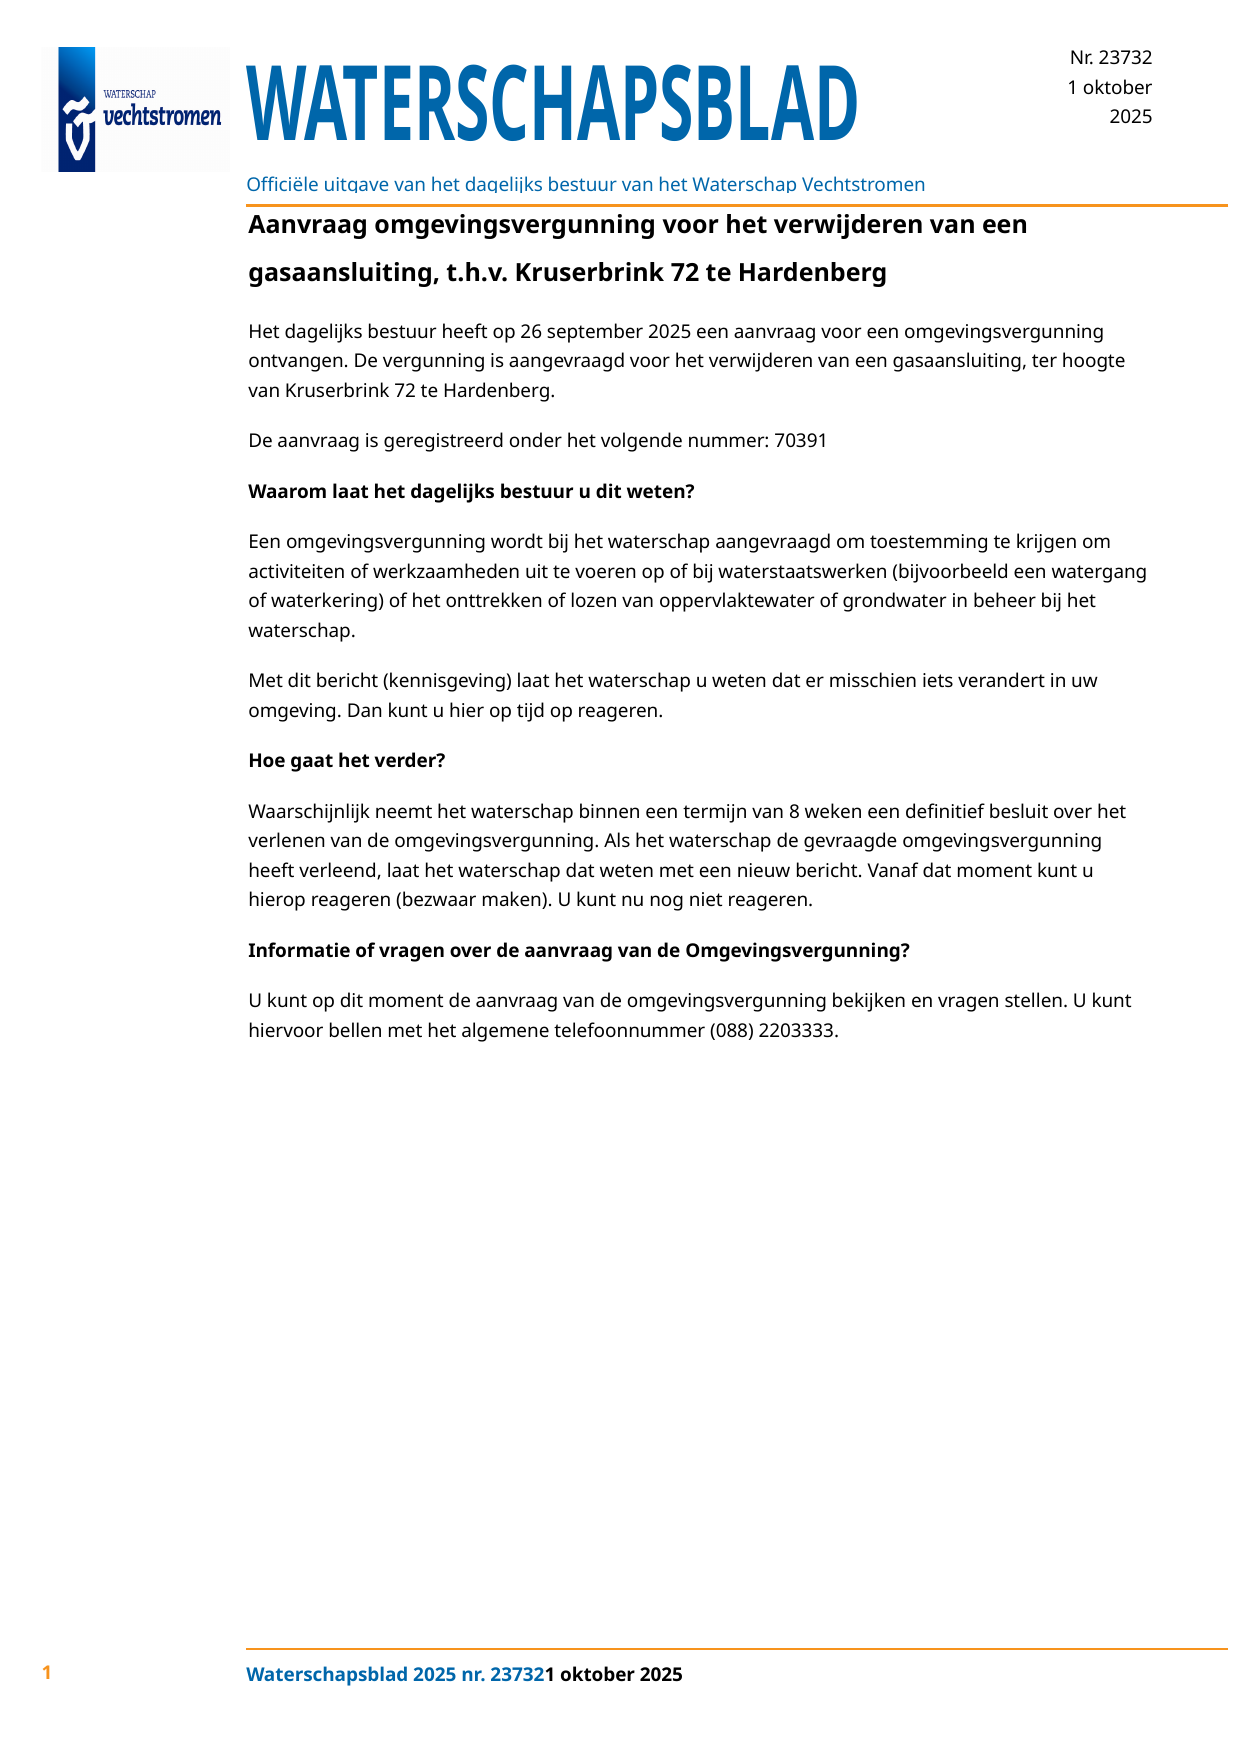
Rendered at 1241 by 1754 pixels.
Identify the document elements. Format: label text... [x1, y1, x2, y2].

text Informatie of vragen over de aanvraag van de Omgevingsvergunning? [248, 937, 1152, 963]
text Hoe gaat het verder? [248, 747, 1152, 773]
text Aanvraag omgevingsvergunning voor het verwijderen van een gasaansluiting, t.h.v. Kruserbrink 72 te Hardenberg [248, 207, 1152, 288]
text U kunt op dit moment de aanvraag van de omgevingsvergunning bekijken en vragen stellen. U kunt hiervoor bellen met het algemene telefoonnummer (088) 2203333. [248, 987, 1152, 1043]
text Een omgevingsvergunning wordt bij het waterschap aangevraagd om toestemming te krijgen om activiteiten of werkzaamheden uit te voeren op of bij waterstaatswerken (bijvoorbeeld een watergang of waterkering) of het onttrekken of lozen van oppervlaktewater of grondwater in beheer bij het waterschap. [248, 528, 1152, 643]
text Waarom laat het dagelijks bestuur u dit weten? [248, 478, 1152, 504]
text Met dit bericht (kennisgeving) laat het waterschap u weten dat er misschien iets verandert in uw omgeving. Dan kunt u hier op tijd op reageren. [248, 667, 1152, 723]
text De aanvraag is geregistreerd onder het volgende nummer: 70391 [248, 427, 1152, 453]
text Het dagelijks bestuur heeft op 26 september 2025 een aanvraag voor een omgevingsvergunning ontvangen. De vergunning is aangevraagd voor het verwijderen van een gasaansluiting, ter hoogte van Kruserbrink 72 te Hardenberg. [248, 318, 1152, 403]
picture [41, 47, 231, 172]
text Waarschijnlijk neemt het waterschap binnen een termijn van 8 weken een definitief besluit over het verlenen van de omgevingsvergunning. Als het waterschap de gevraagde omgevingsvergunning heeft verleend, laat het waterschap dat weten met een nieuw bericht. Vanaf dat moment kunt u hierop reageren (bezwaar maken). U kunt nu nog niet reageren. [248, 798, 1152, 912]
